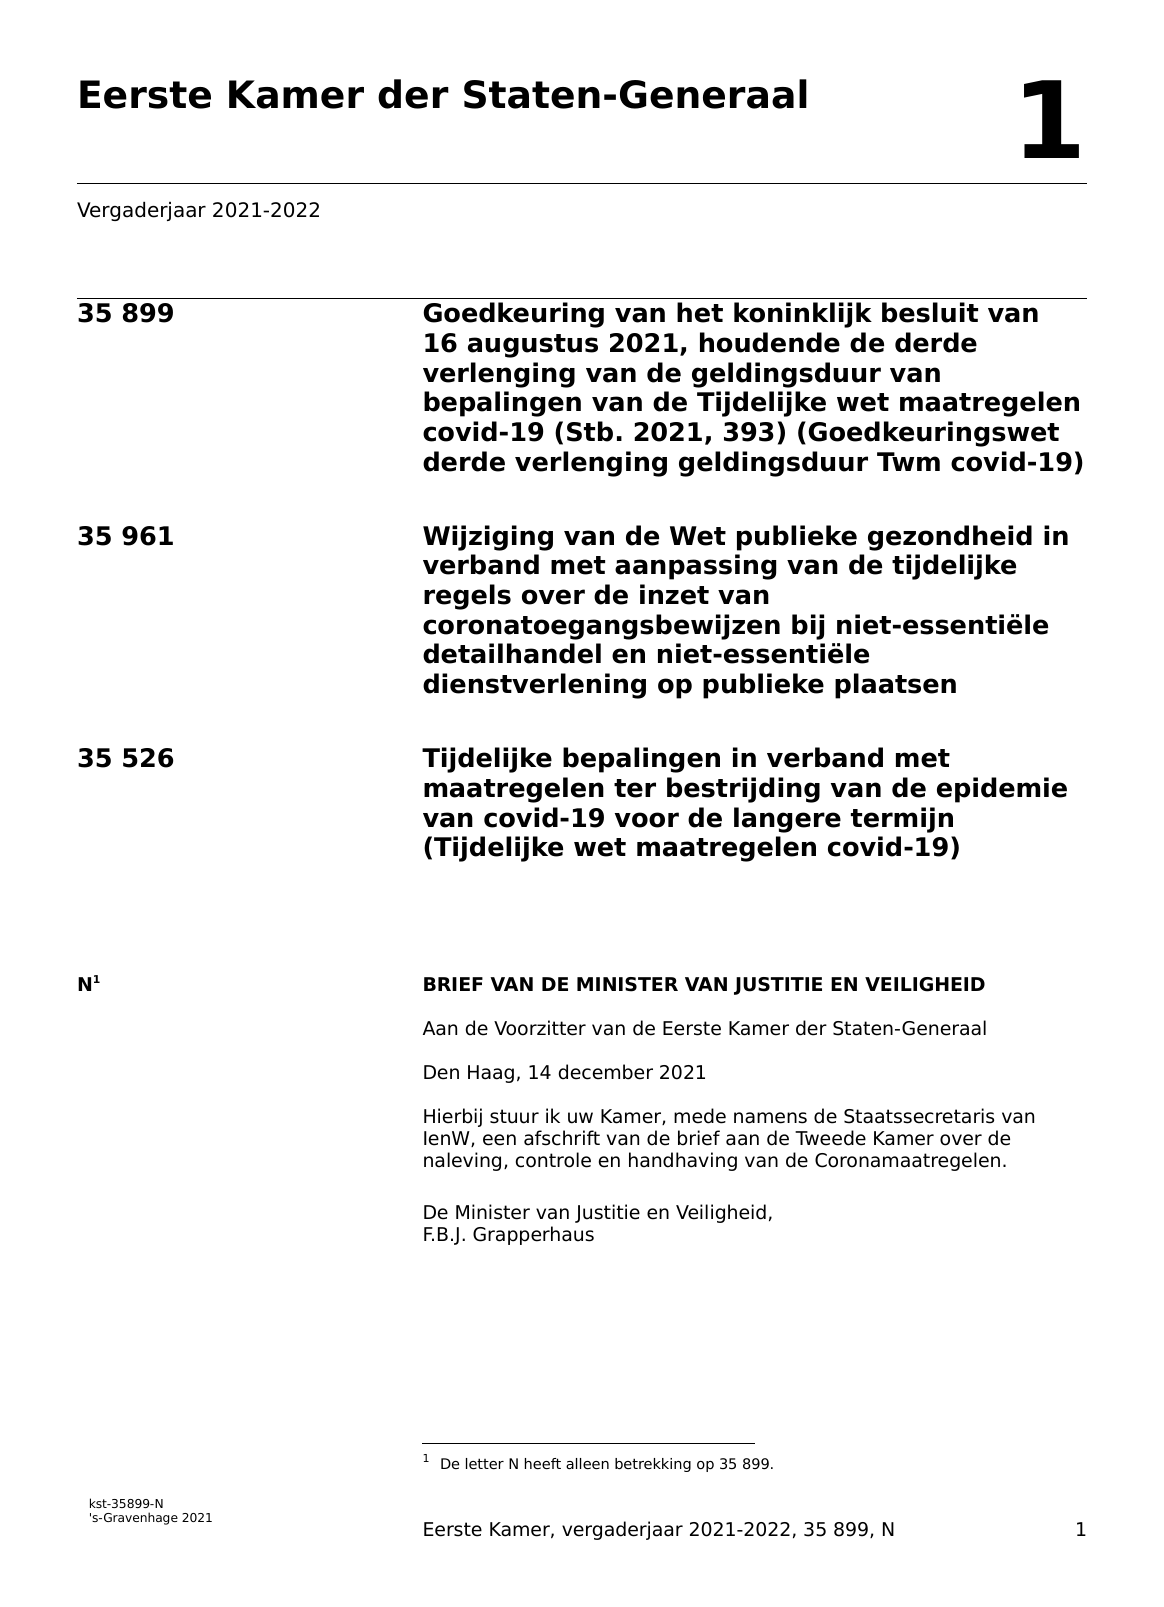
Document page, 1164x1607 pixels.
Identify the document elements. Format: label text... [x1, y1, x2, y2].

text 's-Gravenhage 2021 [88, 1511, 323, 1525]
table_header 1 [886, 59, 1087, 183]
text De Minister van Justitie en Veiligheid, F.B.J. Grapperhaus [422, 1202, 1087, 1246]
subtitle 35 899 Goedkeuring van het koninklijk besluit van 16 augustus 2021, houdende de derde verlenging van de geldingsduur van bepalingen van de Tijdelijke wet maatregelen covid-19 (Stb. 2021, 393) (Goedkeuringswet derde verlenging geldingsduur Twm covid-19) [77, 299, 1087, 477]
subtitle 35 961 Wijziging van de Wet publieke gezondheid in verband met aanpassing van de tijdelijke regels over de inzet van coronatoegangsbewijzen bij niet-essentiële detailhandel en niet-essentiële dienstverlening op publieke plaatsen [77, 521, 1087, 699]
table_cell Vergaderjaar 2021-2022 [77, 184, 1087, 298]
text Aan de Voorzitter van de Eerste Kamer der Staten-Generaal [422, 1018, 1087, 1040]
text Hierbij stuur ik uw Kamer, mede namens de Staatssecretaris van IenW, een afschrift van de brief aan de Tweede Kamer over de naleving, controle en handhaving van de Coronamaatregelen. [422, 1106, 1087, 1172]
text Den Haag, 14 december 2021 [422, 1062, 1087, 1084]
text De letter N heeft alleen betrekking op 35 899. [422, 1452, 1087, 1474]
subtitle 35 526 Tijdelijke bepalingen in verband met maatregelen ter bestrijding van de epidemie van covid-19 voor de langere termijn (Tijdelijke wet maatregelen covid-19) [77, 744, 1087, 863]
table_header Eerste Kamer der Staten-Generaal [77, 59, 886, 183]
text kst-35899-N [88, 1497, 323, 1511]
subtitle N BRIEF VAN DE MINISTER VAN JUSTITIE EN VEILIGHEID [77, 974, 1087, 996]
